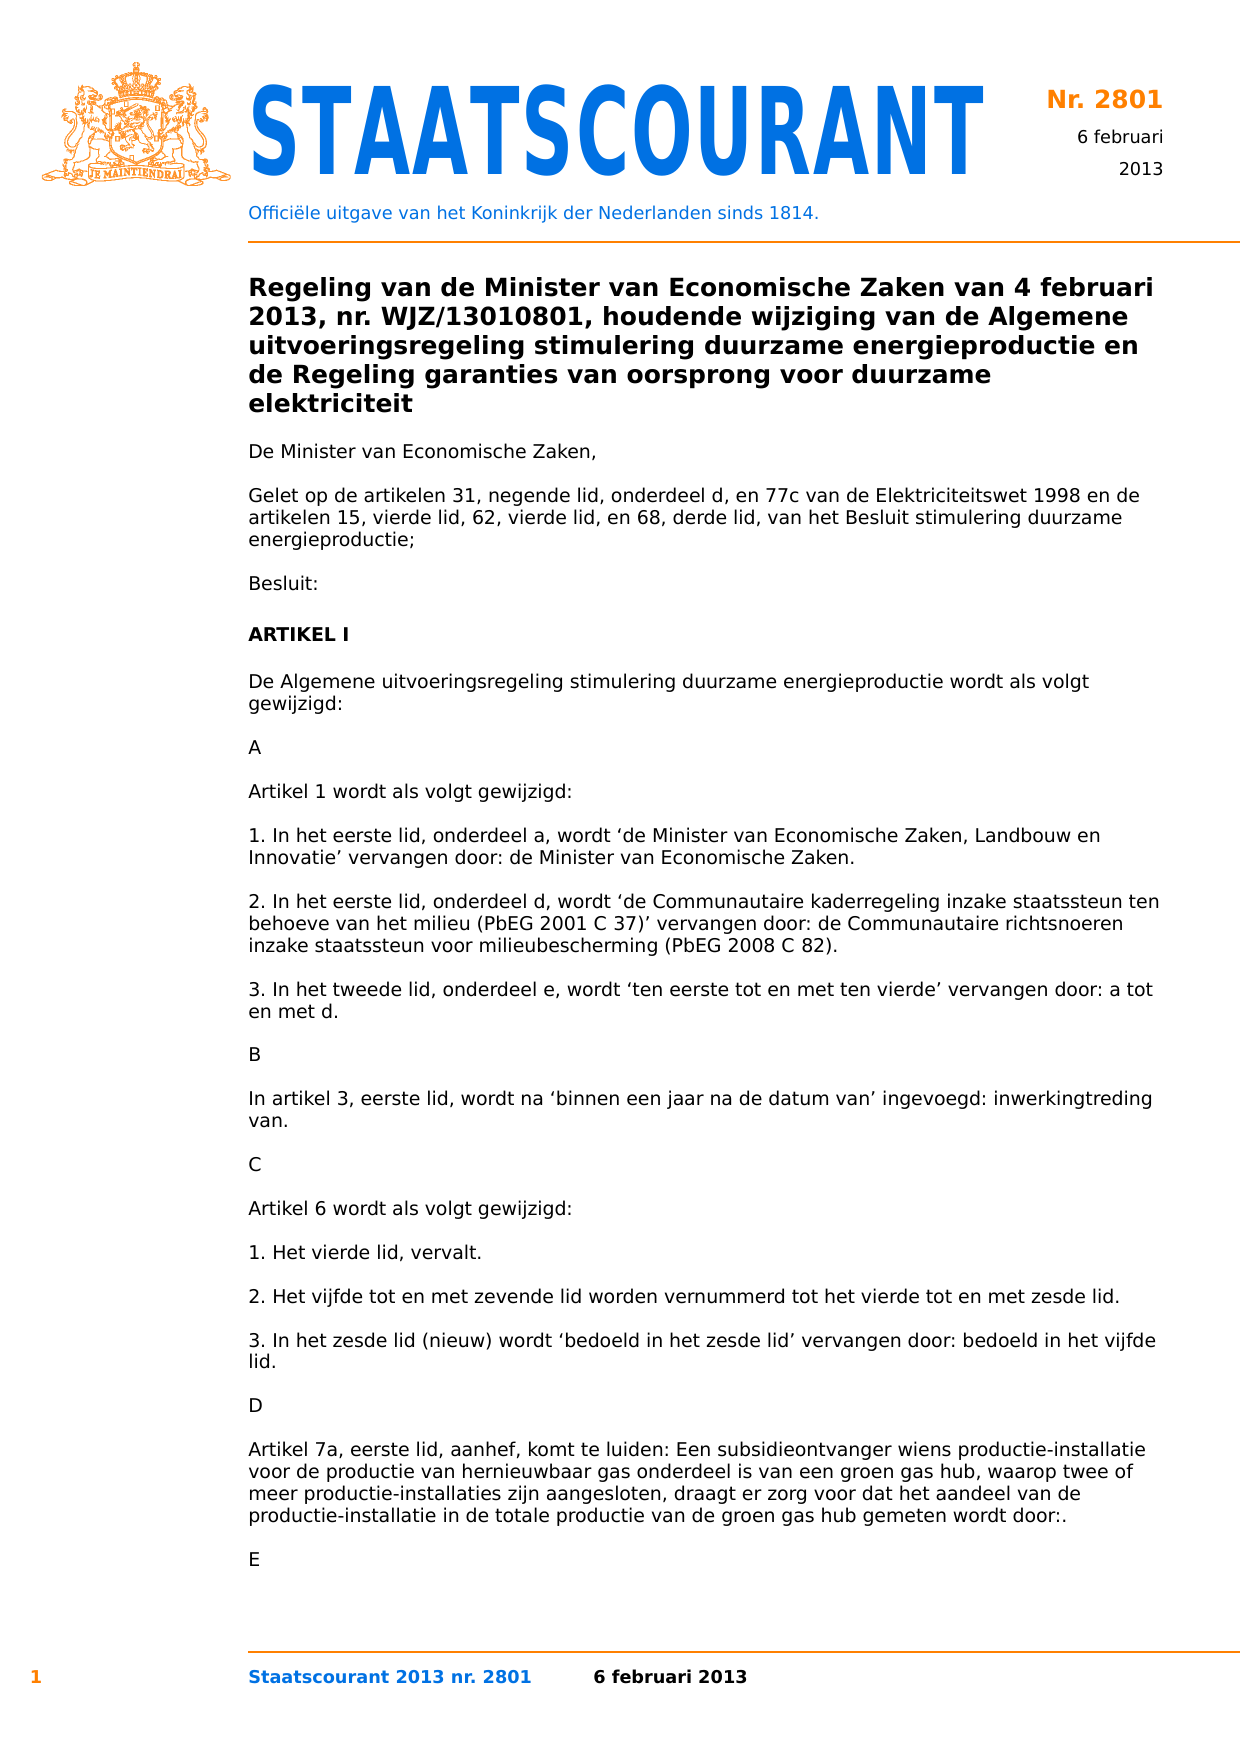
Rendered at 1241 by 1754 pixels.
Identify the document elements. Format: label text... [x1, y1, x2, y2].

text C [248, 1154, 1163, 1176]
text De Algemene uitvoeringsregeling stimulering duurzame energieproductie wordt als volgt gewijzigd: [248, 671, 1163, 715]
text Artikel 1 wordt als volgt gewijzigd: [248, 781, 1163, 803]
text 1. In het eerste lid, onderdeel a, wordt ‘de Minister van Economische Zaken, Landbouw en Innovatie’ vervangen door: de Minister van Economische Zaken. [248, 825, 1163, 869]
text 3. In het zesde lid (nieuw) wordt ‘bedoeld in het zesde lid’ vervangen door: bedoeld in het vijfde lid. [248, 1329, 1163, 1373]
table_header Nr. 2801 [998, 62, 1240, 121]
table_header STAATSCOURANT [248, 62, 998, 203]
text Artikel 6 wordt als volgt gewijzigd: [248, 1198, 1163, 1220]
text 3. In het tweede lid, onderdeel e, wordt ‘ten eerste tot en met ten vierde’ vervangen door: a tot en met d. [248, 978, 1163, 1022]
text De Minister van Economische Zaken, [248, 441, 1163, 463]
table_header [25, 62, 248, 241]
text D [248, 1395, 1163, 1417]
subtitle Regeling van de Minister van Economische Zaken van 4 februari 2013, nr. WJZ/13010801, houdende wijziging van de Algemene uitvoeringsregeling stimulering duurzame energieproductie en de Regeling garanties van oorsprong voor duurzame elektriciteit [248, 273, 1163, 419]
picture [41, 62, 231, 186]
text E [248, 1549, 1163, 1571]
table_cell 2013 [998, 153, 1240, 203]
text Gelet op de artikelen 31, negende lid, onderdeel d, en 77c van de Elektriciteitswet 1998 en de artikelen 15, vierde lid, 62, vierde lid, en 68, derde lid, van het Besluit stimulering duurzame energieproductie; [248, 484, 1163, 551]
text 1. Het vierde lid, vervalt. [248, 1242, 1163, 1264]
text A [248, 737, 1163, 759]
text In artikel 3, eerste lid, wordt na ‘binnen een jaar na de datum van’ ingevoegd: inwerkingtreding van. [248, 1088, 1163, 1132]
text 2. Het vijfde tot en met zevende lid worden vernummerd tot het vierde tot en met zesde lid. [248, 1286, 1163, 1308]
table_cell 6 februari [998, 121, 1240, 153]
subtitle ARTIKEL I [248, 624, 1163, 646]
text 2. In het eerste lid, onderdeel d, wordt ‘de Communautaire kaderregeling inzake staatssteun ten behoeve van het milieu (PbEG 2001 C 37)’ vervangen door: de Communautaire richtsnoeren inzake staatssteun voor milieubescherming (PbEG 2008 C 82). [248, 891, 1163, 957]
text B [248, 1044, 1163, 1066]
text Artikel 7a, eerste lid, aanhef, komt te luiden: Een subsidieontvanger wiens productie-installatie voor de productie van hernieuwbaar gas onderdeel is van een groen gas hub, waarop twee of meer productie-installaties zijn aangesloten, draagt er zorg voor dat het aandeel van de productie-installatie in de totale productie van de groen gas hub gemeten wordt door:. [248, 1439, 1163, 1527]
table_cell Officiële uitgave van het Koninkrijk der Nederlanden sinds 1814. [248, 203, 1240, 241]
text Besluit: [248, 572, 1163, 594]
